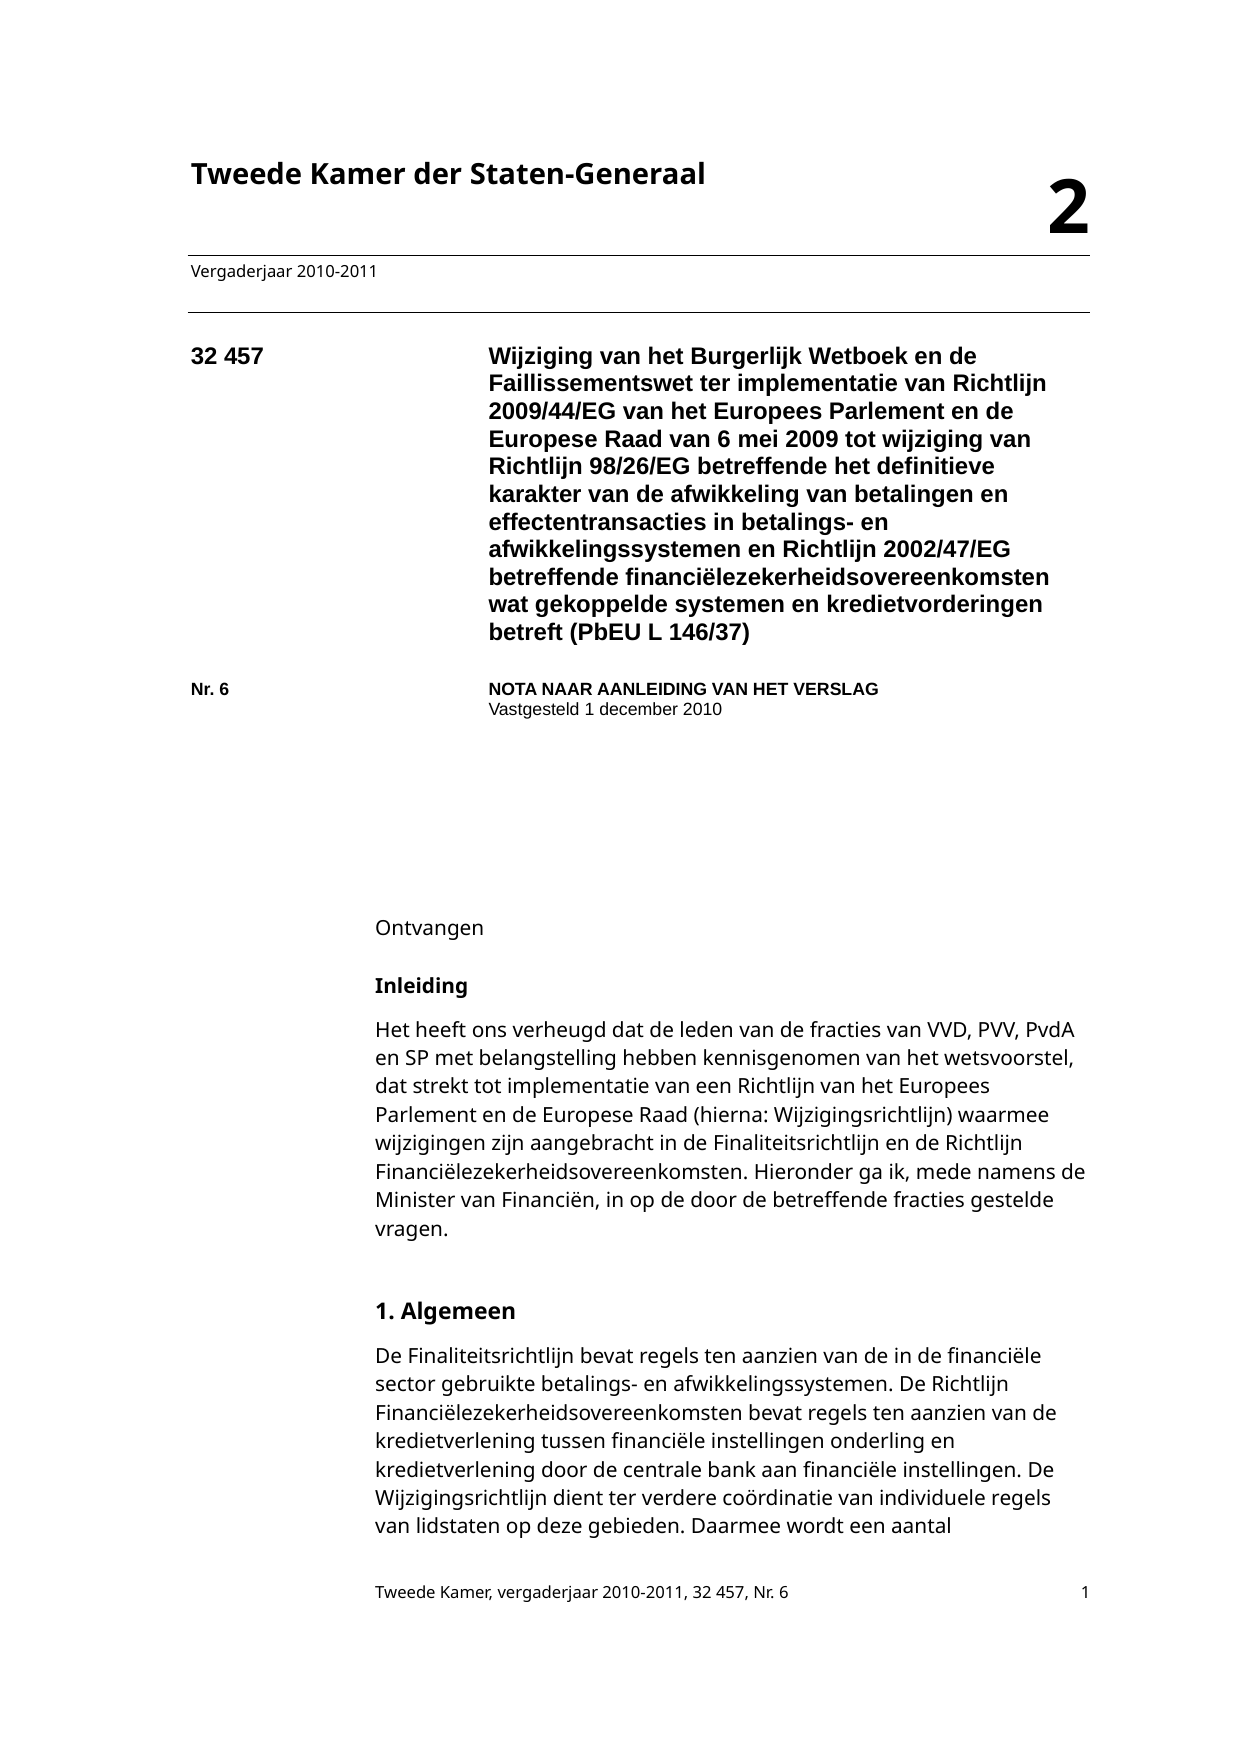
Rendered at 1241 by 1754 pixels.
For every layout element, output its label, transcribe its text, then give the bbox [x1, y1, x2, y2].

text Inleiding [375, 971, 1090, 1000]
table_cell NOTA NAAR AANLEIDING VAN HET VERSLAG Vastgesteld 1 december 2010 [485, 675, 1090, 794]
text De Finaliteitsrichtlijn bevat regels ten aanzien van de in de financiële sector gebruikte betalings- en afwikkelingssystemen. De Richtlijn Financiëlezekerheidsovereenkomsten bevat regels ten aanzien van de kredietverlening tussen financiële instellingen onderling en kredietverlening door de centrale bank aan financiële instellingen. De Wijzigingsrichtlijn dient ter verdere coördinatie van individuele regels van lidstaten op deze gebieden. Daarmee wordt een aantal [375, 1341, 1090, 1540]
table_header 2 [910, 150, 1090, 255]
table_cell [485, 313, 1090, 339]
text Ontvangen [375, 913, 1090, 941]
table_cell Nr. 6 [188, 675, 485, 794]
table_cell [485, 256, 1090, 312]
table_header Tweede Kamer der Staten-Generaal [188, 150, 909, 255]
text Het heeft ons verheugd dat de leden van de fracties van VVD, PVV, PvdA en SP met belangstelling hebben kennisgenomen van het wetsvoorstel, dat strekt tot implementatie van een Richtlijn van het Europees Parlement en de Europese Raad (hierna: Wijzigingsrichtlijn) waarmee wijzigingen zijn aangebracht in de Finaliteitsrichtlijn en de Richtlijn Financiëlezekerheidsovereenkomsten. Hieronder ga ik, mede namens de Minister van Financiën, in op de door de betreffende fracties gestelde vragen. [375, 1015, 1090, 1242]
table_cell Vergaderjaar 2010-2011 [188, 256, 485, 312]
table_cell [188, 313, 485, 339]
table_cell 32 457 [188, 339, 485, 675]
table_cell Wijziging van het Burgerlijk Wetboek en de Faillissementswet ter implementatie van Richtlijn 2009/44/EG van het Europees Parlement en de Europese Raad van 6 mei 2009 tot wijziging van Richtlijn 98/26/EG betreffende het definitieve karakter van de afwikkeling van betalingen en effectentransacties in betalings- en afwikkelingssystemen en Richtlijn 2002/47/EG betreffende financiëlezekerheidsovereenkomsten wat gekoppelde systemen en kredietvorderingen betreft (PbEU L 146/37) [485, 339, 1090, 675]
subtitle 1. Algemeen [375, 1295, 1090, 1326]
